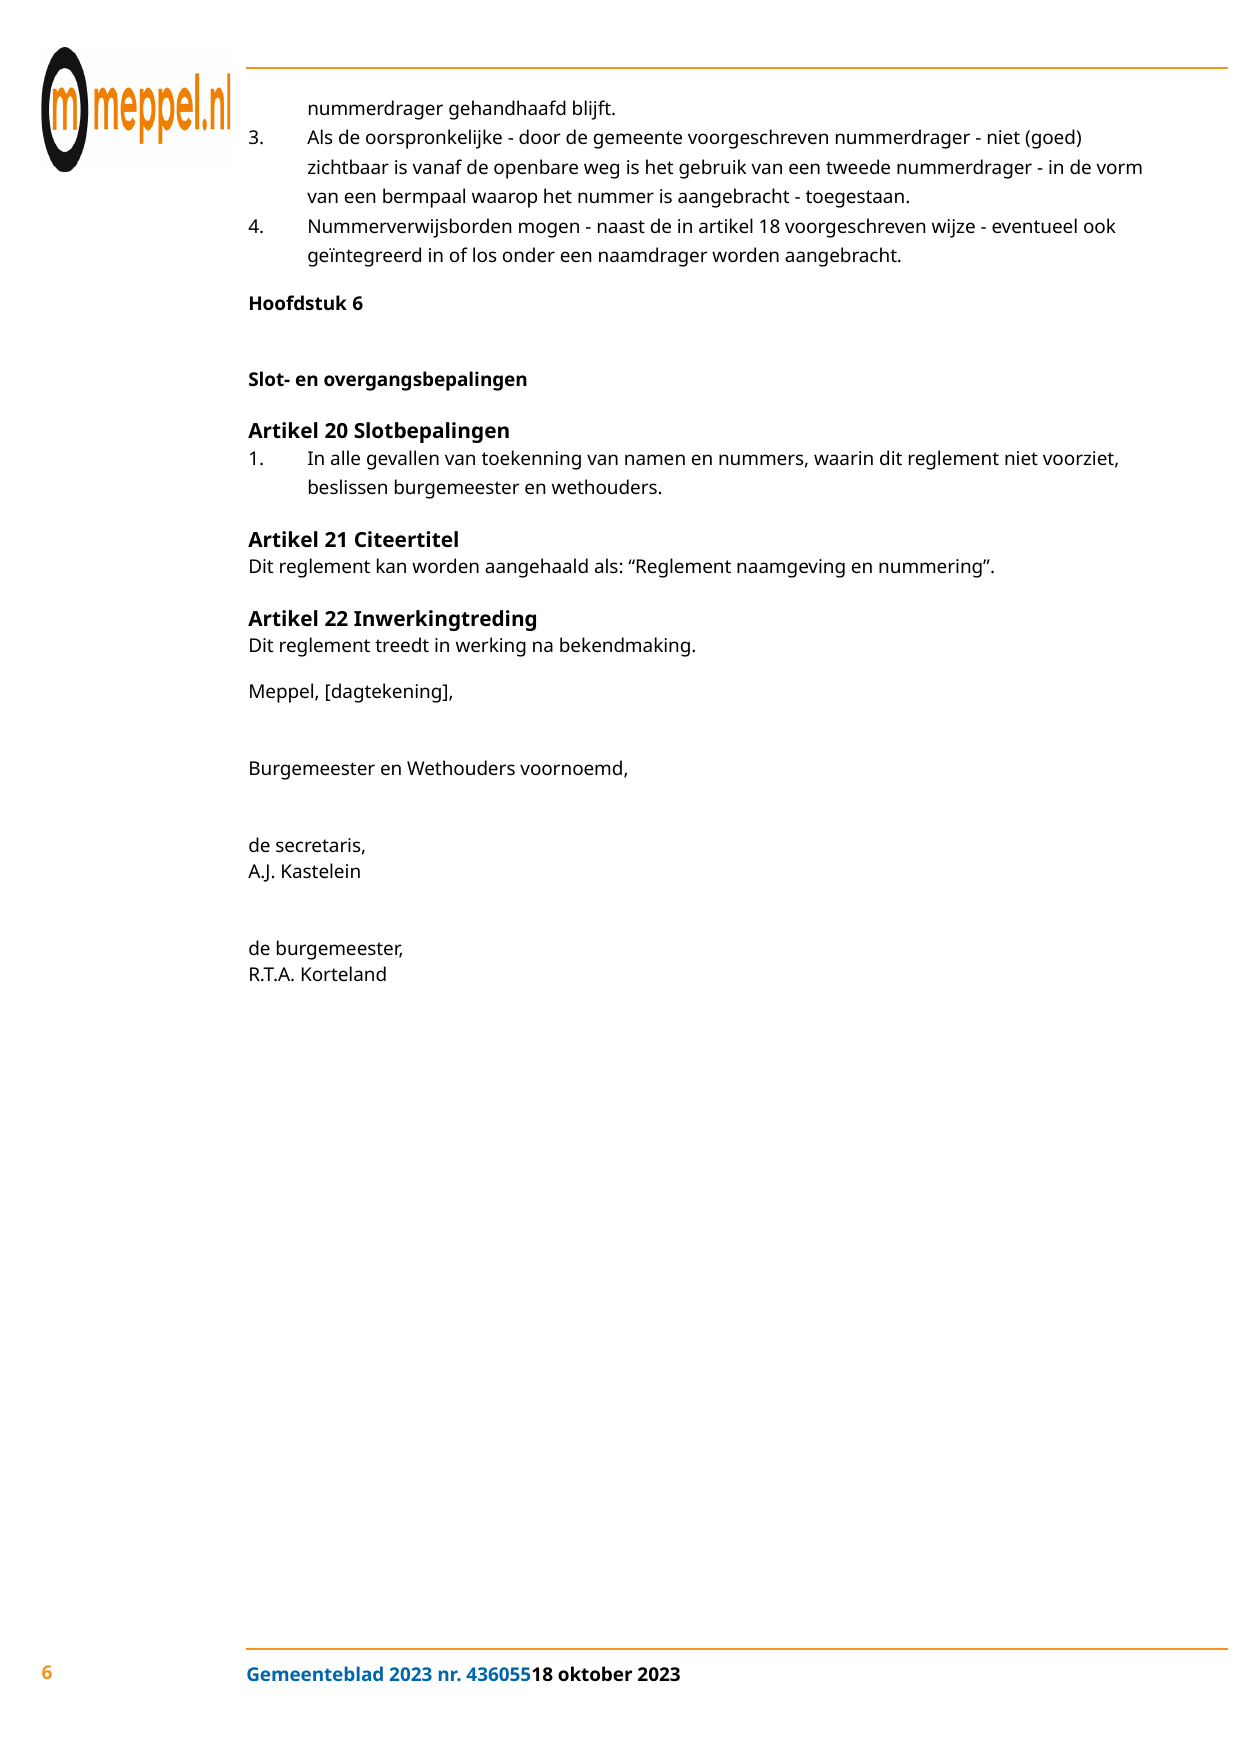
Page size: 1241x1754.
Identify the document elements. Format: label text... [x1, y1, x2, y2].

text Artikel 20 Slotbepalingen [248, 416, 1152, 445]
text Dit reglement kan worden aangehaald als: “Reglement naamgeving en nummering”. [248, 553, 1152, 579]
text Burgemeester en Wethouders voornoemd, [248, 755, 1152, 781]
text Slot- en overgangsbepalingen [248, 366, 1152, 392]
list Nummerverwijsborden mogen - naast de in artikel 18 voorgeschreven wijze - eventueel ook geïntegreerd in of los onder een naamdrager worden aangebracht. [248, 213, 1152, 268]
text Meppel, [dagtekening], [248, 678, 1152, 703]
picture [41, 47, 231, 172]
text Artikel 21 Citeertitel [248, 525, 1152, 553]
text R.T.A. Korteland [248, 961, 1152, 987]
text de secretaris, [248, 832, 1152, 858]
list Als de oorspronkelijke - door de gemeente voorgeschreven nummerdrager - niet (goed) zichtbaar is vanaf de openbare weg is het gebruik van een tweede nummerdrager - in de vorm van een bermpaal waarop het nummer is aangebracht - toegestaan. [248, 124, 1152, 209]
list nummerdrager gehandhaafd blijft. [248, 95, 1152, 121]
text Dit reglement treedt in werking na bekendmaking. [248, 632, 1152, 658]
list In alle gevallen van toekenning van namen en nummers, waarin dit reglement niet voorziet, beslissen burgemeester en wethouders. [248, 445, 1152, 500]
text Hoofdstuk 6 [248, 288, 1152, 317]
text de burgemeester, [248, 935, 1152, 961]
text A.J. Kastelein [248, 858, 1152, 884]
text Artikel 22 Inwerkingtreding [248, 604, 1152, 632]
